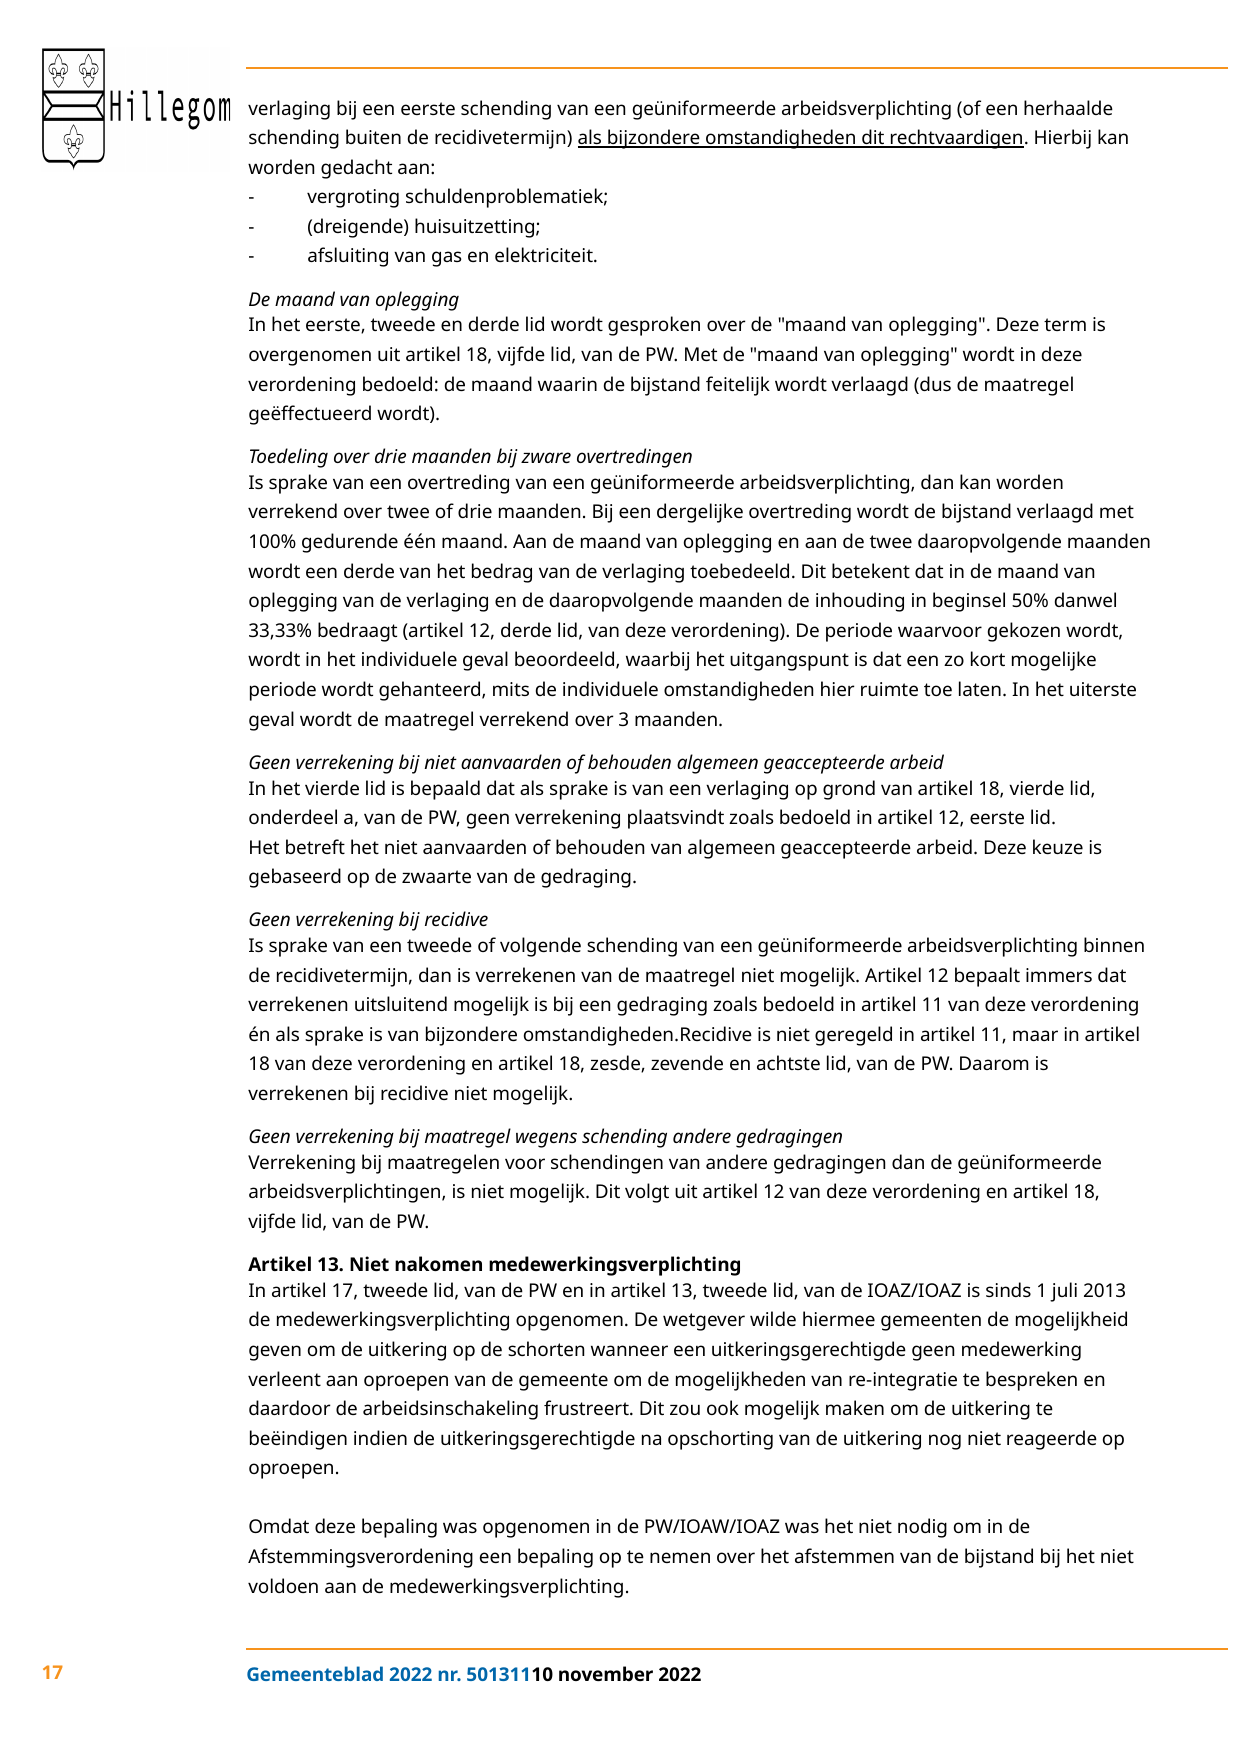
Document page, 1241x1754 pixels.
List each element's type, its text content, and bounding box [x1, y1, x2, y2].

text In artikel 17, tweede lid, van de PW en in artikel 13, tweede lid, van de IOAZ/IOAZ is sinds 1 juli 2013 de medewerkingsverplichting opgenomen. De wetgever wilde hiermee gemeenten de mogelijkheid geven om de uitkering op de schorten wanneer een uitkeringsgerechtigde geen medewerking verleent aan oproepen van de gemeente om de mogelijkheden van re-integratie te bespreken en daardoor de arbeidsinschakeling frustreert. Dit zou ook mogelijk maken om de uitkering te beëindigen indien de uitkeringsgerechtigde na opschorting van de uitkering nog niet reageerde op oproepen. [248, 1277, 1152, 1480]
text In het vierde lid is bepaald dat als sprake is van een verlaging op grond van artikel 18, vierde lid, onderdeel a, van de PW, geen verrekening plaatsvindt zoals bedoeld in artikel 12, eerste lid. [248, 775, 1152, 830]
text Omdat deze bepaling was opgenomen in de PW/IOAW/IOAZ was het niet nodig om in de Afstemmingsverordening een bepaling op te nemen over het afstemmen van de bijstand bij het niet voldoen aan de medewerkingsverplichting. [248, 1514, 1152, 1599]
text Artikel 13. Niet nakomen medewerkingsverplichting [248, 1251, 1152, 1277]
text verlaging bij een eerste schending van een geüniformeerde arbeidsverplichting (of een herhaalde schending buiten de recidivetermijn) als bijzondere omstandigheden dit rechtvaardigen. Hierbij kan worden gedacht aan: [248, 95, 1152, 180]
list vergroting schuldenproblematiek; [248, 183, 1152, 209]
text In het eerste, tweede en derde lid wordt gesproken over de "maand van oplegging". Deze term is overgenomen uit artikel 18, vijfde lid, van de PW. Met de "maand van oplegging" wordt in deze verordening bedoeld: de maand waarin de bijstand feitelijk wordt verlaagd (dus de maatregel geëffectueerd wordt). [248, 312, 1152, 426]
text Is sprake van een tweede of volgende schending van een geüniformeerde arbeidsverplichting binnen de recidivetermijn, dan is verrekenen van de maatregel niet mogelijk. Artikel 12 bepaalt immers dat verrekenen uitsluitend mogelijk is bij een gedraging zoals bedoeld in artikel 11 van deze verordening én als sprake is van bijzondere omstandigheden.Recidive is niet geregeld in artikel 11, maar in artikel 18 van deze verordening en artikel 18, zesde, zevende en achtste lid, van de PW. Daarom is verrekenen bij recidive niet mogelijk. [248, 932, 1152, 1106]
text Geen verrekening bij niet aanvaarden of behouden algemeen geaccepteerde arbeid [248, 749, 1152, 775]
list afsluiting van gas en elektriciteit. [248, 243, 1152, 268]
text Geen verrekening bij recidive [248, 907, 1152, 932]
text De maand van oplegging [248, 286, 1152, 312]
text Toedeling over drie maanden bij zware overtredingen [248, 443, 1152, 469]
text Is sprake van een overtreding van een geüniformeerde arbeidsverplichting, dan kan worden verrekend over twee of drie maanden. Bij een dergelijke overtreding wordt de bijstand verlaagd met 100% gedurende één maand. Aan de maand van oplegging en aan de twee daaropvolgende maanden wordt een derde van het bedrag van de verlaging toebedeeld. Dit betekent dat in de maand van oplegging van de verlaging en de daaropvolgende maanden de inhouding in beginsel 50% danwel 33,33% bedraagt (artikel 12, derde lid, van deze verordening). De periode waarvoor gekozen wordt, wordt in het individuele geval beoordeeld, waarbij het uitgangspunt is dat een zo kort mogelijke periode wordt gehanteerd, mits de individuele omstandigheden hier ruimte toe laten. In het uiterste geval wordt de maatregel verrekend over 3 maanden. [248, 469, 1152, 732]
text Het betreft het niet aanvaarden of behouden van algemeen geaccepteerde arbeid. Deze keuze is gebaseerd op de zwaarte van de gedraging. [248, 834, 1152, 889]
list (dreigende) huisuitzetting; [248, 213, 1152, 239]
picture [41, 47, 231, 172]
text Verrekening bij maatregelen voor schendingen van andere gedragingen dan de geüniformeerde arbeidsverplichtingen, is niet mogelijk. Dit volgt uit artikel 12 van deze verordening en artikel 18, vijfde lid, van de PW. [248, 1149, 1152, 1234]
text Geen verrekening bij maatregel wegens schending andere gedragingen [248, 1123, 1152, 1149]
